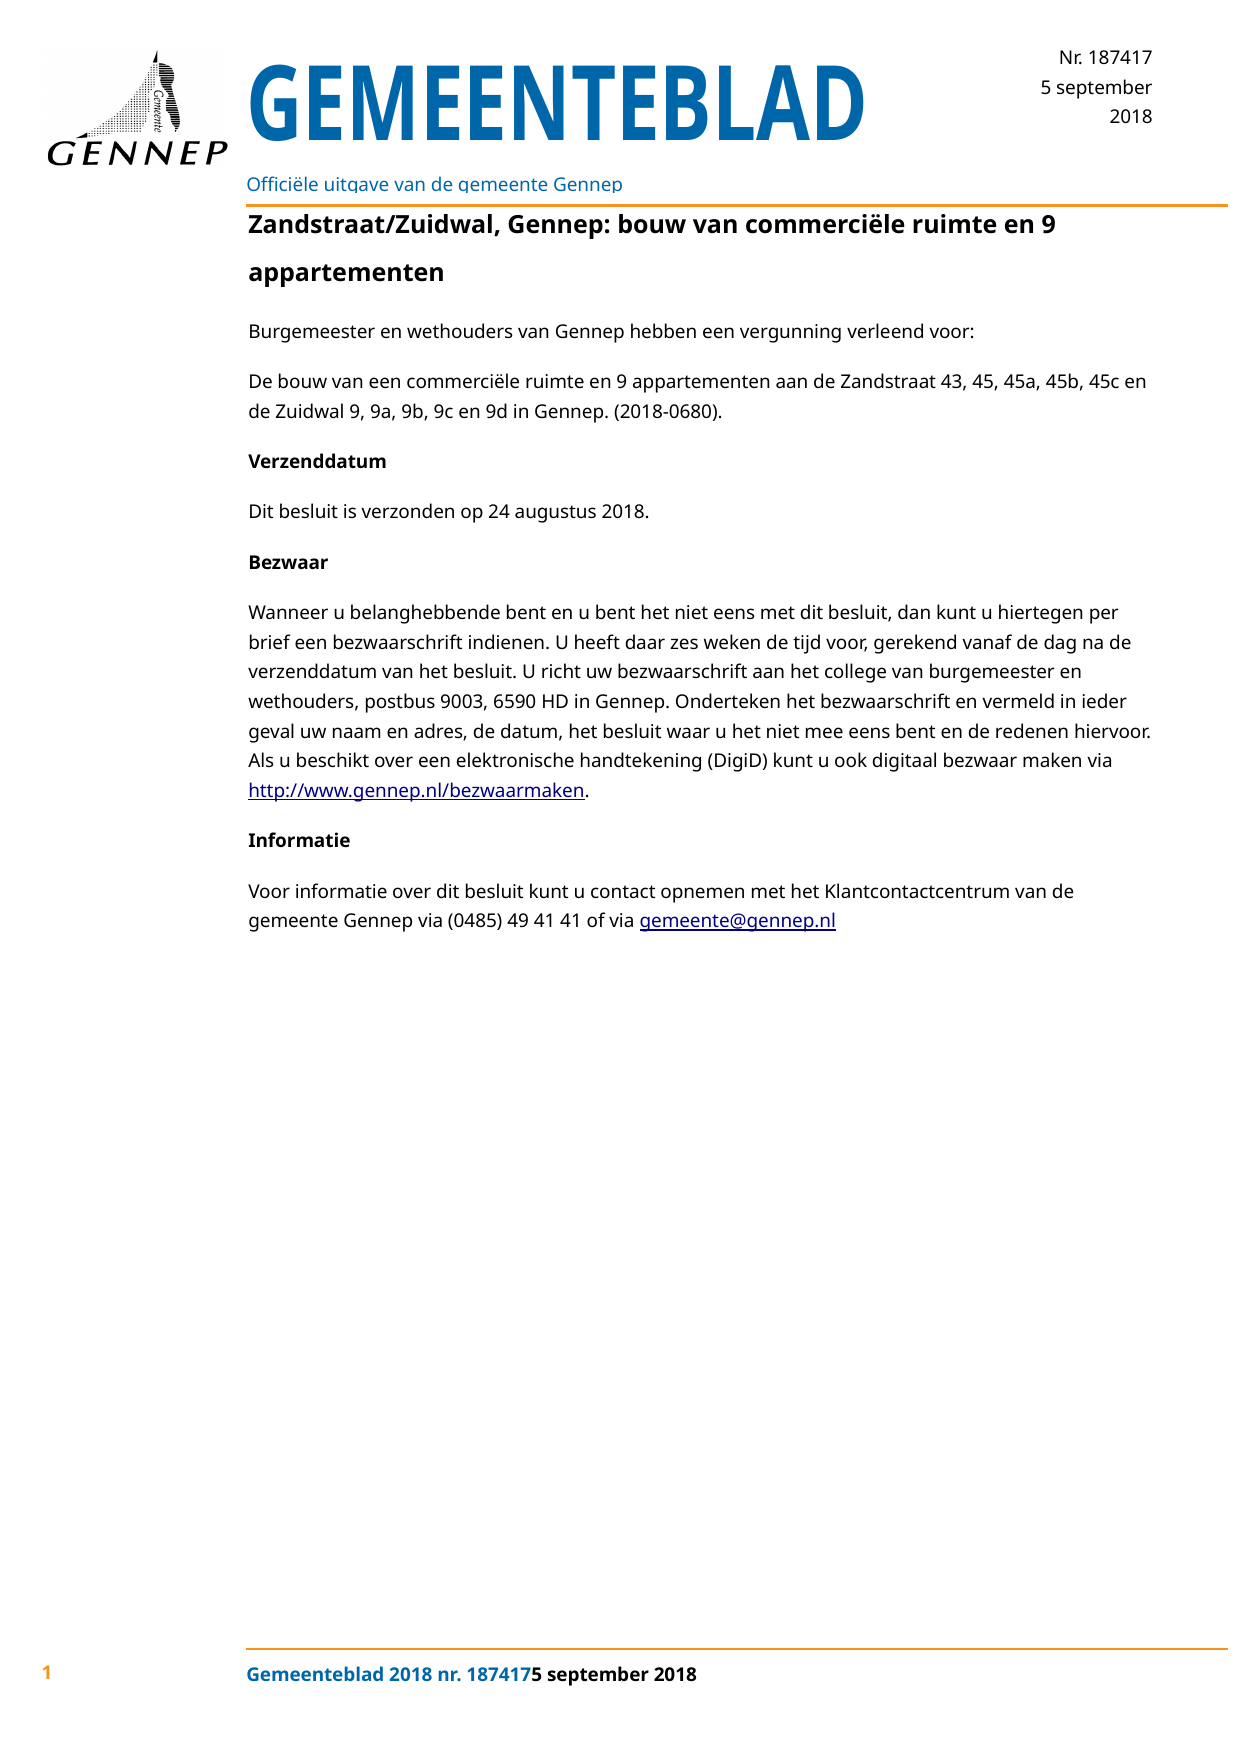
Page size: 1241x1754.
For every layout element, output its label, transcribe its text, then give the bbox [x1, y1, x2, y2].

text De bouw van een commerciële ruimte en 9 appartementen aan de Zandstraat 43, 45, 45a, 45b, 45c en de Zuidwal 9, 9a, 9b, 9c en 9d in Gennep. (2018-0680). [248, 368, 1152, 424]
picture [41, 47, 231, 172]
text Dit besluit is verzonden op 24 augustus 2018. [248, 499, 1152, 524]
text Bezwaar [248, 549, 1152, 575]
text Informatie [248, 827, 1152, 853]
text Verzenddatum [248, 448, 1152, 474]
text Zandstraat/Zuidwal, Gennep: bouw van commerciële ruimte en 9 appartementen [248, 207, 1152, 288]
text Wanneer u belanghebbende bent en u bent het niet eens met dit besluit, dan kunt u hiertegen per brief een bezwaarschrift indienen. U heeft daar zes weken de tijd voor, gerekend vanaf de dag na de verzenddatum van het besluit. U richt uw bezwaarschrift aan het college van burgemeester en wethouders, postbus 9003, 6590 HD in Gennep. Onderteken het bezwaarschrift en vermeld in ieder geval uw naam en adres, de datum, het besluit waar u het niet mee eens bent en de redenen hiervoor. Als u beschikt over een elektronische handtekening (DigiD) kunt u ook digitaal bezwaar maken via http://www.gennep.nl/bezwaarmaken. [248, 599, 1152, 803]
text Burgemeester en wethouders van Gennep hebben een vergunning verleend voor: [248, 318, 1152, 344]
text Voor informatie over dit besluit kunt u contact opnemen met het Klantcontactcentrum van de gemeente Gennep via (0485) 49 41 41 of via gemeente@gennep.nl [248, 878, 1152, 933]
